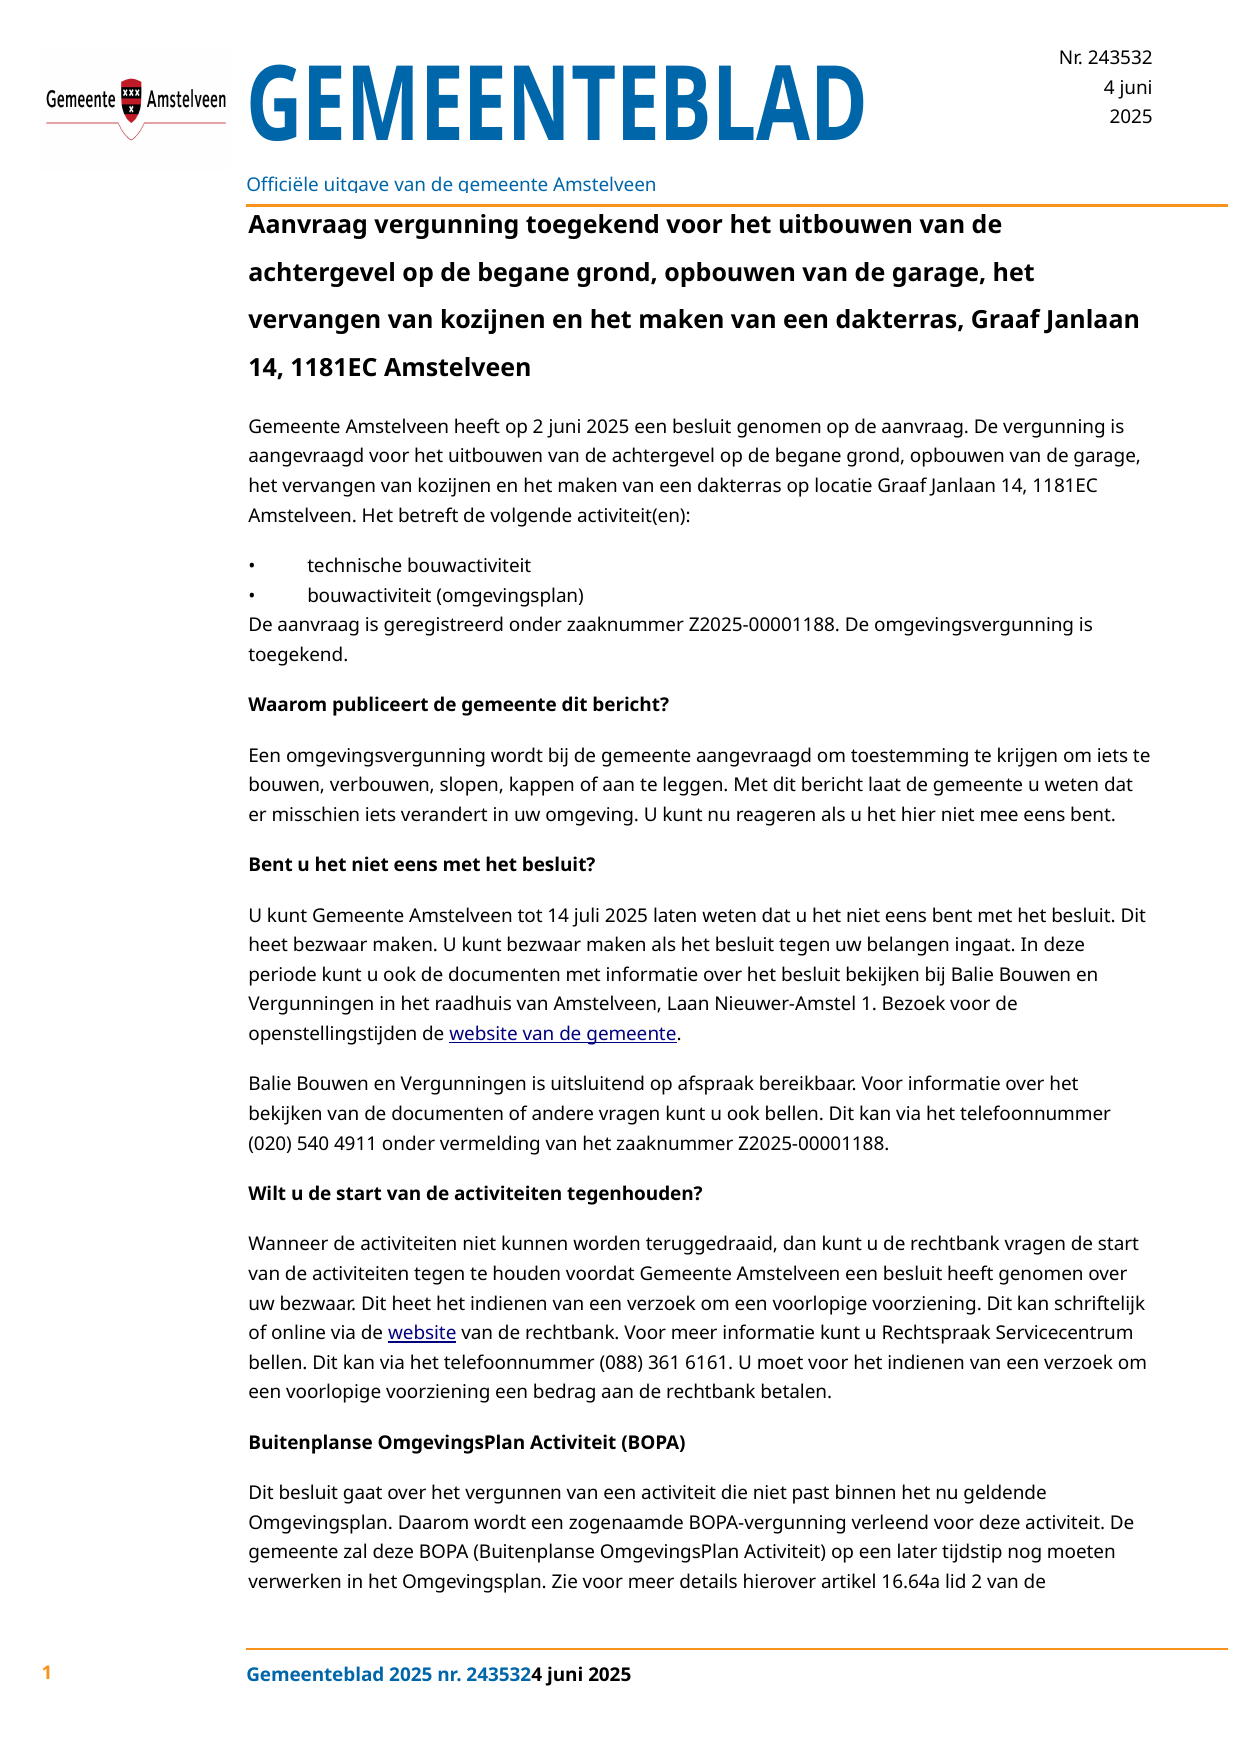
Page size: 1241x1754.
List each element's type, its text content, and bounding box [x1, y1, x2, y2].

text Balie Bouwen en Vergunningen is uitsluitend op afspraak bereikbaar. Voor informatie over het bekijken van de documenten of andere vragen kunt u ook bellen. Dit kan via het telefoonnummer (020) 540 4911 onder vermelding van het zaaknummer Z2025-00001188. [248, 1071, 1152, 1156]
text U kunt Gemeente Amstelveen tot 14 juli 2025 laten weten dat u het niet eens bent met het besluit. Dit heet bezwaar maken. U kunt bezwaar maken als het besluit tegen uw belangen ingaat. In deze periode kunt u ook de documenten met informatie over het besluit bekijken bij Balie Bouwen en Vergunningen in het raadhuis van Amstelveen, Laan Nieuwer-Amstel 1. Bezoek voor de openstellingstijden de website van de gemeente. [248, 902, 1152, 1046]
list technische bouwactiviteit [248, 552, 1152, 578]
text Buitenplanse OmgevingsPlan Activiteit (BOPA) [248, 1429, 1152, 1455]
picture [41, 47, 231, 172]
text Gemeente Amstelveen heeft op 2 juni 2025 een besluit genomen op de aanvraag. De vergunning is aangevraagd voor het uitbouwen van de achtergevel op de begane grond, opbouwen van de garage, het vervangen van kozijnen en het maken van een dakterras op locatie Graaf Janlaan 14, 1181EC Amstelveen. Het betreft de volgende activiteit(en): [248, 413, 1152, 528]
text De aanvraag is geregistreerd onder zaaknummer Z2025-00001188. De omgevingsvergunning is toegekend. [248, 611, 1152, 667]
list bouwactiviteit (omgevingsplan) [248, 582, 1152, 608]
text Een omgevingsvergunning wordt bij de gemeente aangevraagd om toestemming te krijgen om iets te bouwen, verbouwen, slopen, kappen of aan te leggen. Met dit bericht laat de gemeente u weten dat er misschien iets verandert in uw omgeving. U kunt nu reageren als u het hier niet mee eens bent. [248, 742, 1152, 827]
text Waarom publiceert de gemeente dit bericht? [248, 691, 1152, 717]
text Aanvraag vergunning toegekend voor het uitbouwen van de achtergevel op de begane grond, opbouwen van de garage, het vervangen van kozijnen en het maken van een dakterras, Graaf Janlaan 14, 1181EC Amstelveen [248, 207, 1152, 384]
text Wanneer de activiteiten niet kunnen worden teruggedraaid, dan kunt u de rechtbank vragen de start van de activiteiten tegen te houden voordat Gemeente Amstelveen een besluit heeft genomen over uw bezwaar. Dit heet het indienen van een verzoek om een voorlopige voorziening. Dit kan schriftelijk of online via de website van de rechtbank. Voor meer informatie kunt u Rechtspraak Servicecentrum bellen. Dit kan via het telefoonnummer (088) 361 6161. U moet voor het indienen van een verzoek om een voorlopige voorziening een bedrag aan de rechtbank betalen. [248, 1231, 1152, 1404]
text Bent u het niet eens met het besluit? [248, 851, 1152, 877]
text Dit besluit gaat over het vergunnen van een activiteit die niet past binnen het nu geldende Omgevingsplan. Daarom wordt een zogenaamde BOPA-vergunning verleend voor deze activiteit. De gemeente zal deze BOPA (Buitenplanse OmgevingsPlan Activiteit) op een later tijdstip nog moeten verwerken in het Omgevingsplan. Zie voor meer details hierover artikel 16.64a lid 2 van de [248, 1479, 1152, 1594]
text Wilt u de start van de activiteiten tegenhouden? [248, 1180, 1152, 1206]
